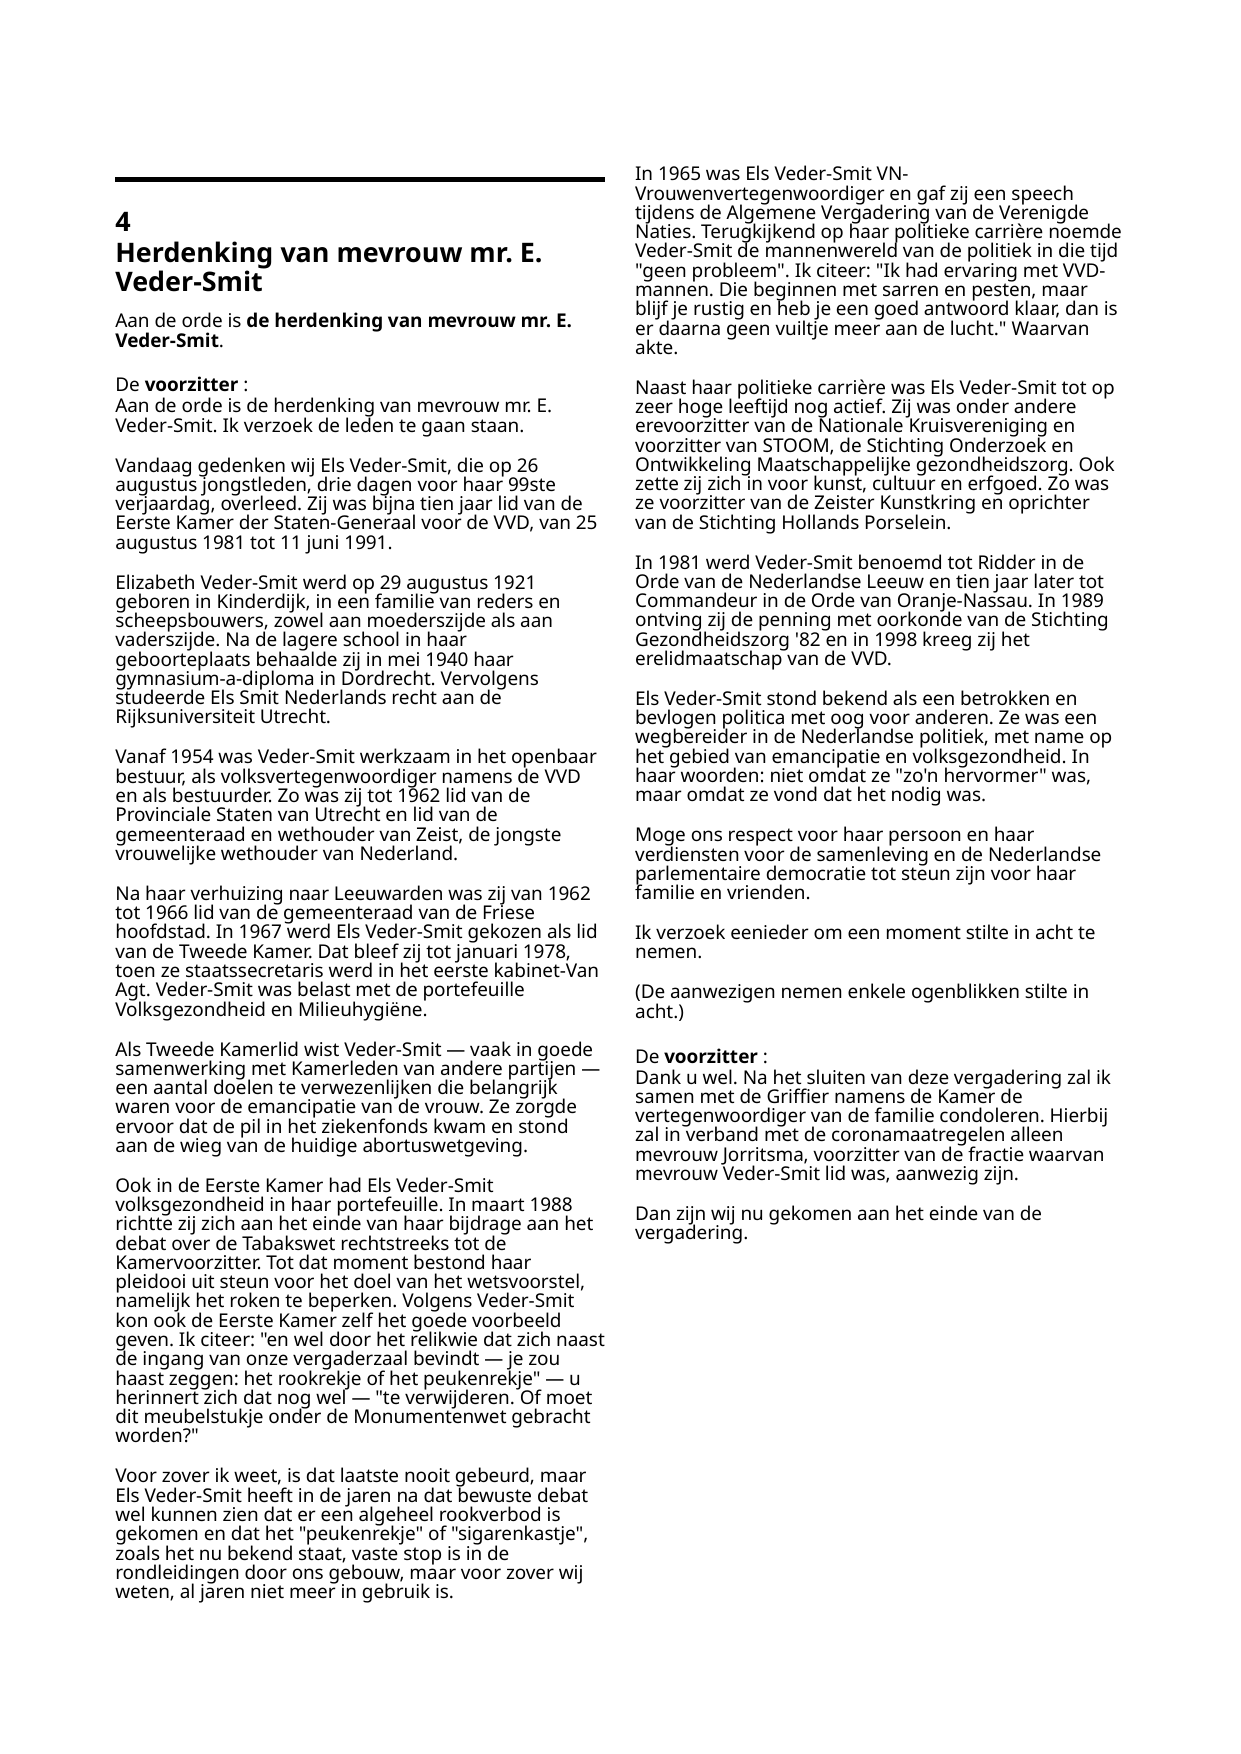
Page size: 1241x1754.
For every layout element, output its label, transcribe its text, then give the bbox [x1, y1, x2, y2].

text Als Tweede Kamerlid wist Veder-Smit — vaak in goede samenwerking met Kamerleden van andere partijen — een aantal doelen te verwezenlijken die belangrijk waren voor de emancipatie van de vrouw. Ze zorgde ervoor dat de pil in het ziekenfonds kwam en stond aan de wieg van de huidige abortuswetgeving. [115, 1041, 605, 1156]
text In 1981 werd Veder-Smit benoemd tot Ridder in de Orde van de Nederlandse Leeuw en tien jaar later tot Commandeur in de Orde van Oranje-Nassau. In 1989 ontving zij de penning met oorkonde van de Stichting Gezondheidszorg '82 en in 1998 kreeg zij het erelidmaatschap van de VVD. [635, 554, 1125, 669]
text Vandaag gedenken wij Els Veder-Smit, die op 26 augustus jongstleden, drie dagen voor haar 99ste verjaardag, overleed. Zij was bijna tien jaar lid van de Eerste Kamer der Staten-Generaal voor de VVD, van 25 augustus 1981 tot 11 juni 1991. [115, 457, 605, 553]
text Els Veder-Smit stond bekend als een betrokken en bevlogen politica met oog voor anderen. Ze was een wegbereider in de Nederlandse politiek, met name op het gebied van emancipatie en volksgezondheid. In haar woorden: niet omdat ze "zo'n hervormer" was, maar omdat ze vond dat het nodig was. [635, 690, 1125, 806]
text Herdenking van mevrouw mr. E. Veder-Smit [115, 239, 605, 312]
text De voorzitter : [635, 1043, 1125, 1069]
text Moge ons respect voor haar persoon en haar verdiensten voor de samenleving en de Nederlandse parlementaire democratie tot steun zijn voor haar familie en vrienden. [635, 826, 1125, 903]
text 4 [115, 203, 605, 239]
text Vanaf 1954 was Veder-Smit werkzaam in het openbaar bestuur, als volksvertegenwoordiger namens de VVD en als bestuurder. Zo was zij tot 1962 lid van de Provinciale Staten van Utrecht en lid van de gemeenteraad en wethouder van Zeist, de jongste vrouwelijke wethouder van Nederland. [115, 748, 605, 864]
text Aan de orde is de herdenking van mevrouw mr. E. Veder-Smit. Ik verzoek de leden te gaan staan. [115, 397, 605, 436]
text Aan de orde is de herdenking van mevrouw mr. E. Veder-Smit. [115, 312, 605, 351]
text Dank u wel. Na het sluiten van deze vergadering zal ik samen met de Griffier namens de Kamer de vertegenwoordiger van de familie condoleren. Hierbij zal in verband met de coronamaatregelen alleen mevrouw Jorritsma, voorzitter van de fractie waarvan mevrouw Veder-Smit lid was, aanwezig zijn. [635, 1069, 1125, 1184]
text De voorzitter : [115, 372, 605, 397]
text Ik verzoek eenieder om een moment stilte in acht te nemen. [635, 924, 1125, 963]
text Voor zover ik weet, is dat laatste nooit gebeurd, maar Els Veder-Smit heeft in de jaren na dat bewuste debat wel kunnen zien dat er een algeheel rookverbod is gekomen en dat het "peukenrekje" of "sigarenkastje", zoals het nu bekend staat, vaste stop is in de rondleidingen door ons gebouw, maar voor zover wij weten, al jaren niet meer in gebruik is. [115, 1467, 605, 1602]
text Elizabeth Veder-Smit werd op 29 augustus 1921 geboren in Kinderdijk, in een familie van reders en scheepsbouwers, zowel aan moederszijde als aan vaderszijde. Na de lagere school in haar geboorteplaats behaalde zij in mei 1940 haar gymnasium-a-diploma in Dordrecht. Vervolgens studeerde Els Smit Nederlands recht aan de Rijksuniversiteit Utrecht. [115, 574, 605, 728]
text Naast haar politieke carrière was Els Veder-Smit tot op zeer hoge leeftijd nog actief. Zij was onder andere erevoorzitter van de Nationale Kruisvereniging en voorzitter van STOOM, de Stichting Onderzoek en Ontwikkeling Maatschappelijke gezondheidszorg. Ook zette zij zich in voor kunst, cultuur en erfgoed. Zo was ze voorzitter van de Zeister Kunstkring en oprichter van de Stichting Hollands Porselein. [635, 379, 1125, 533]
text Na haar verhuizing naar Leeuwarden was zij van 1962 tot 1966 lid van de gemeenteraad van de Friese hoofdstad. In 1967 werd Els Veder-Smit gekozen als lid van de Tweede Kamer. Dat bleef zij tot januari 1978, toen ze staatssecretaris werd in het eerste kabinet-Van Agt. Veder-Smit was belast met de portefeuille Volksgezondheid en Milieuhygiëne. [115, 885, 605, 1020]
text (De aanwezigen nemen enkele ogenblikken stilte in acht.) [635, 983, 1125, 1022]
text Ook in de Eerste Kamer had Els Veder-Smit volksgezondheid in haar portefeuille. In maart 1988 richtte zij zich aan het einde van haar bijdrage aan het debat over de Tabakswet rechtstreeks tot de Kamervoorzitter. Tot dat moment bestond haar pleidooi uit steun voor het doel van het wetsvoorstel, namelijk het roken te beperken. Volgens Veder-Smit kon ook de Eerste Kamer zelf het goede voorbeeld geven. Ik citeer: "en wel door het relikwie dat zich naast de ingang van onze vergaderzaal bevindt — je zou haast zeggen: het rookrekje of het peukenrekje" — u herinnert zich dat nog wel — "te verwijderen. Of moet dit meubelstukje onder de Monumentenwet gebracht worden?" [115, 1177, 605, 1447]
text Dan zijn wij nu gekomen aan het einde van de vergadering. [635, 1205, 1125, 1243]
text In 1965 was Els Veder-Smit VN-Vrouwenvertegenwoordiger en gaf zij een speech tijdens de Algemene Vergadering van de Verenigde Naties. Terugkijkend op haar politieke carrière noemde Veder-Smit de mannenwereld van de politiek in die tijd "geen probleem". Ik citeer: "Ik had ervaring met VVD-mannen. Die beginnen met sarren en pesten, maar blijf je rustig en heb je een goed antwoord klaar, dan is er daarna geen vuiltje meer aan de lucht." Waarvan akte. [635, 165, 1125, 358]
